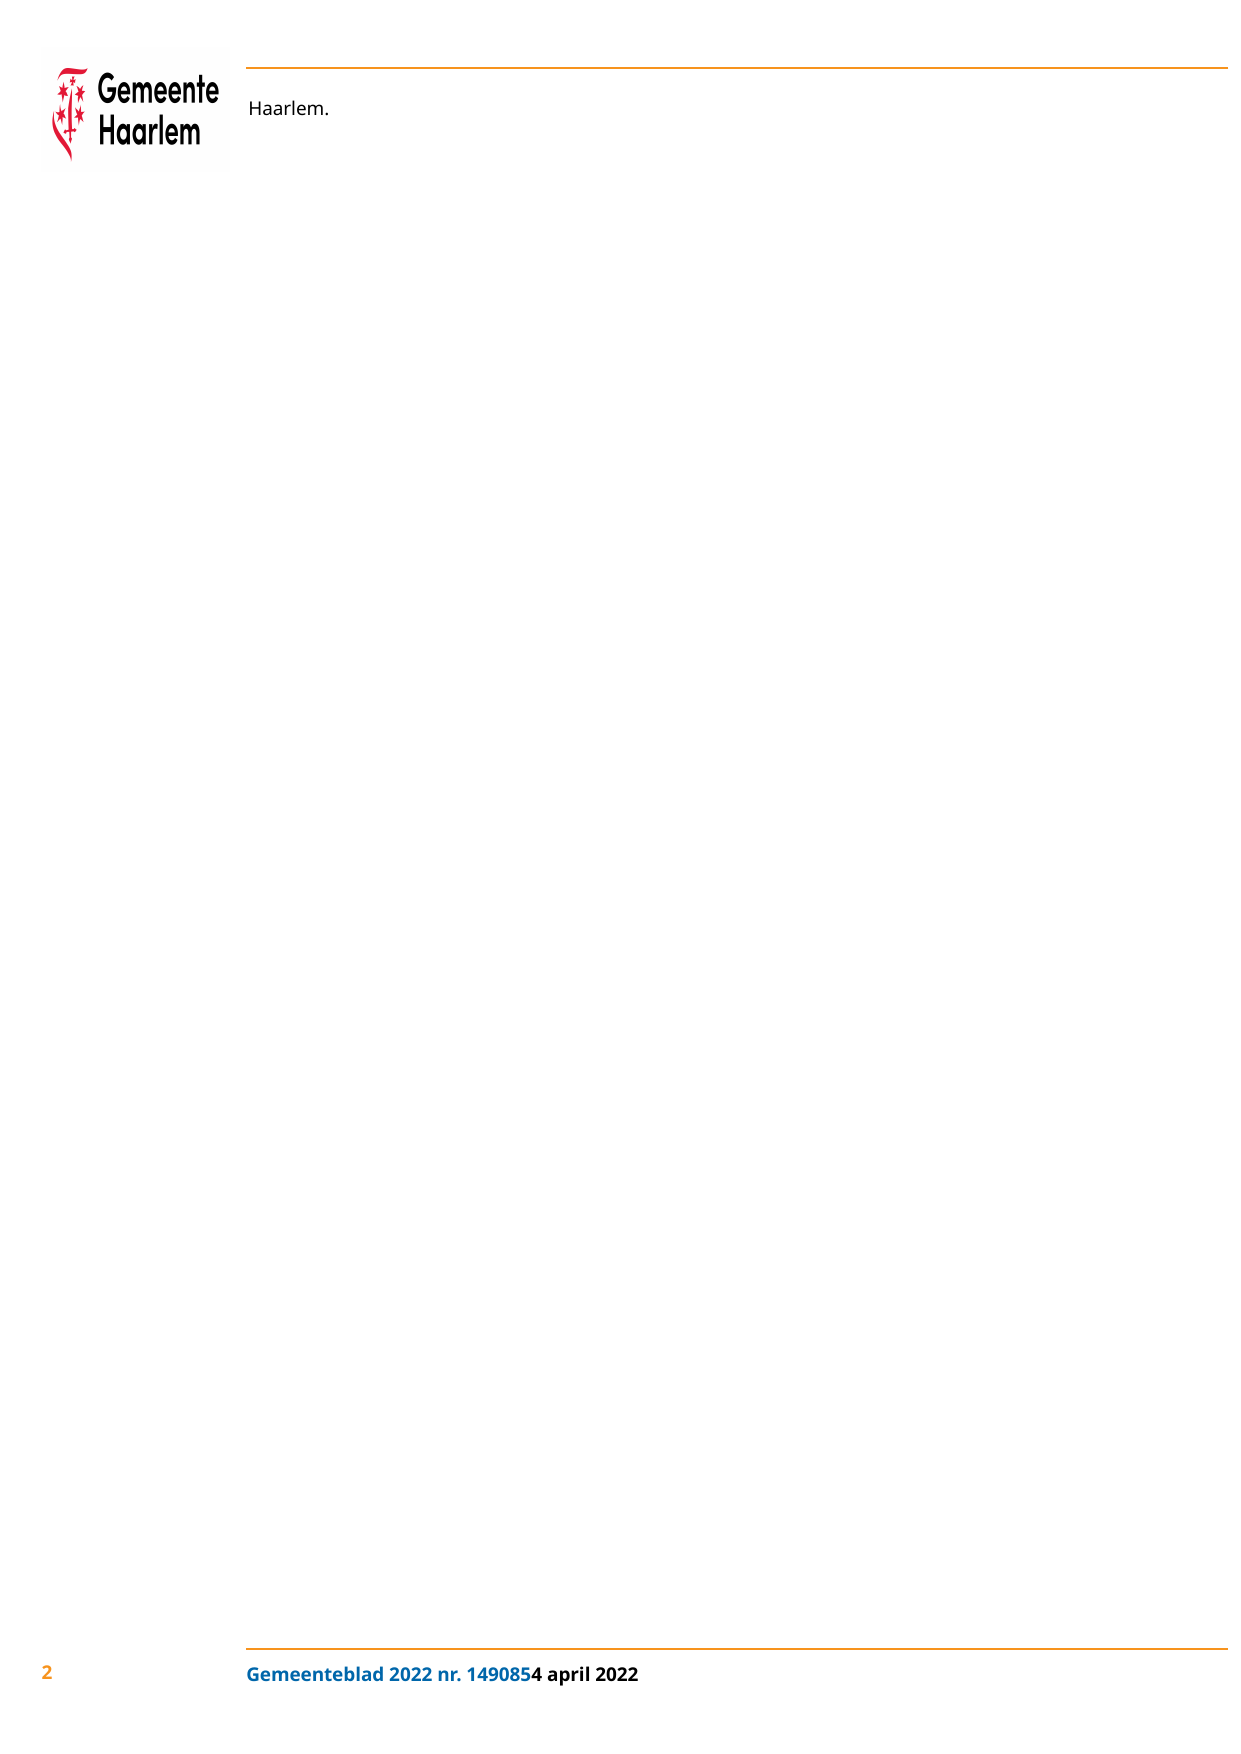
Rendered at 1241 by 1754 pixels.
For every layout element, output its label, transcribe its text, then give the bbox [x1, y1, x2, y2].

picture [41, 47, 231, 172]
text Haarlem. [248, 95, 1152, 121]
